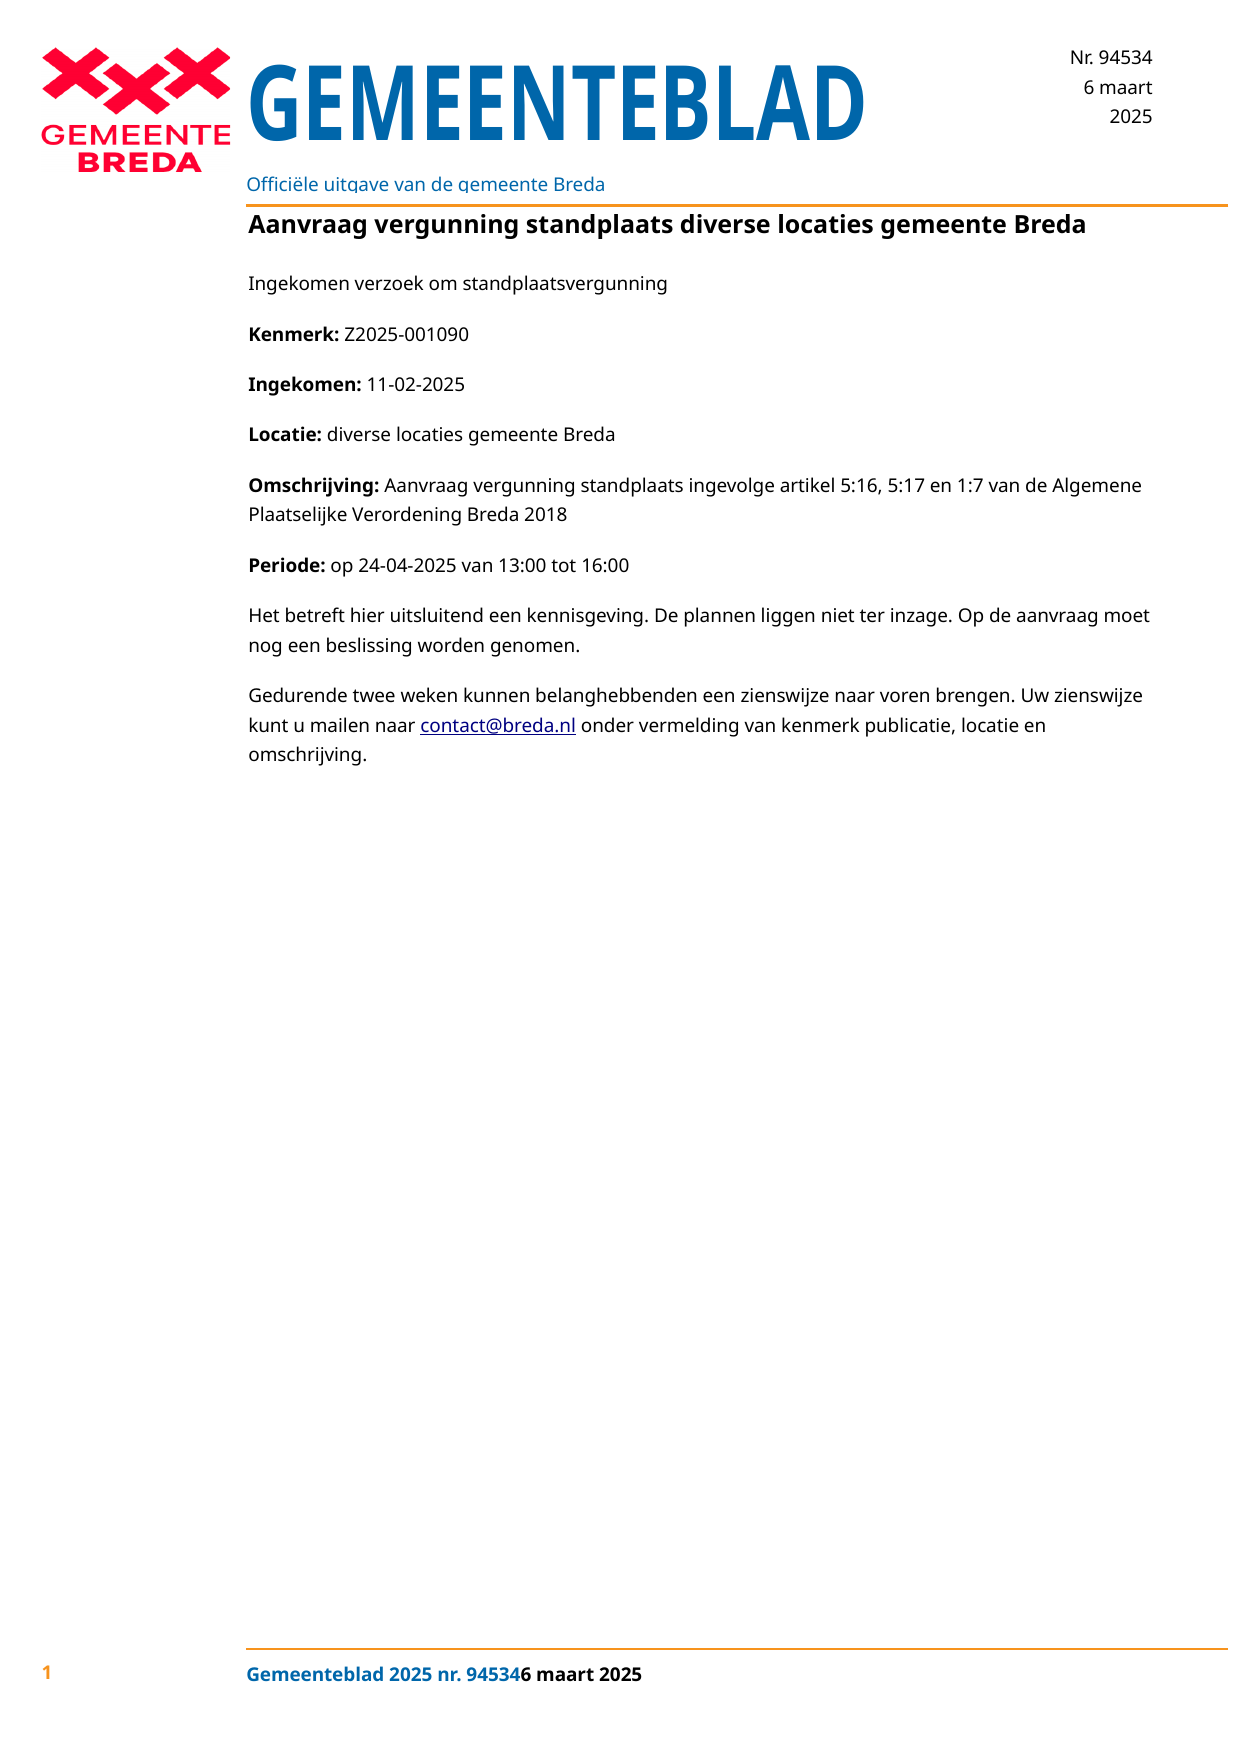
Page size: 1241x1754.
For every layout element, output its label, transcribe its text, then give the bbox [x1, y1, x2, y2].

text Periode: op 24-04-2025 van 13:00 tot 16:00 [248, 552, 1152, 578]
text Omschrijving: Aanvraag vergunning standplaats ingevolge artikel 5:16, 5:17 en 1:7 van de Algemene Plaatselijke Verordening Breda 2018 [248, 472, 1152, 527]
text Aanvraag vergunning standplaats diverse locaties gemeente Breda [248, 207, 1152, 241]
text Het betreft hier uitsluitend een kennisgeving. De plannen liggen niet ter inzage. Op de aanvraag moet nog een beslissing worden genomen. [248, 602, 1152, 658]
text Kenmerk: Z2025-001090 [248, 321, 1152, 346]
picture [41, 47, 231, 172]
text Ingekomen verzoek om standplaatsvergunning [248, 270, 1152, 296]
text Locatie: diverse locaties gemeente Breda [248, 422, 1152, 447]
text Ingekomen: 11-02-2025 [248, 371, 1152, 397]
text Gedurende twee weken kunnen belanghebbenden een zienswijze naar voren brengen. Uw zienswijze kunt u mailen naar contact@breda.nl onder vermelding van kenmerk publicatie, locatie en omschrijving. [248, 682, 1152, 767]
